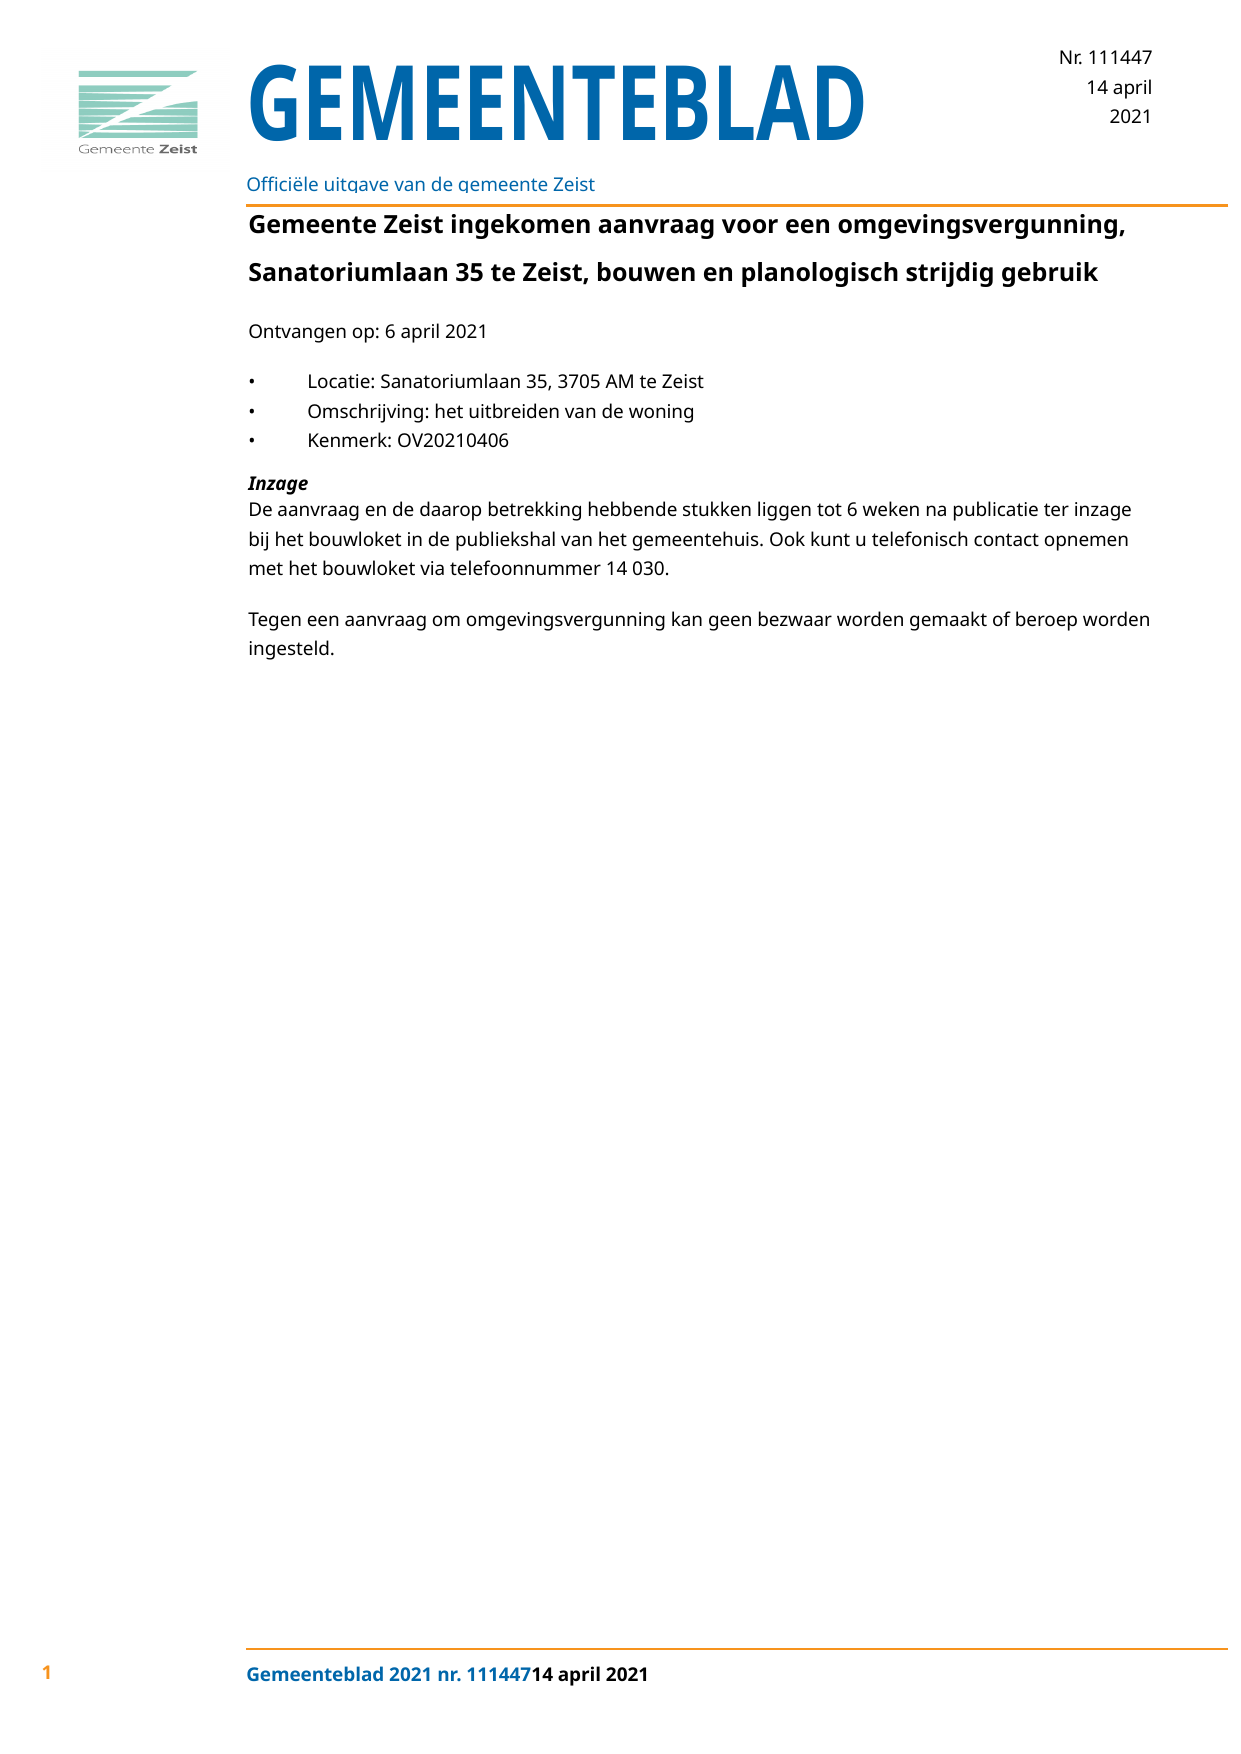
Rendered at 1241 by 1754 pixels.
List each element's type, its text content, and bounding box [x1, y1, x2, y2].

list Kenmerk: OV20210406 [248, 427, 1152, 453]
text Gemeente Zeist ingekomen aanvraag voor een omgevingsvergunning, Sanatoriumlaan 35 te Zeist, bouwen en planologisch strijdig gebruik [248, 207, 1152, 288]
picture [41, 47, 231, 172]
text Ontvangen op: 6 april 2021 [248, 318, 1152, 344]
text Tegen een aanvraag om omgevingsvergunning kan geen bezwaar worden gemaakt of beroep worden ingesteld. [248, 606, 1152, 661]
list Locatie: Sanatoriumlaan 35, 3705 AM te Zeist [248, 368, 1152, 394]
list Omschrijving: het uitbreiden van de woning [248, 398, 1152, 424]
text Inzage [248, 471, 1152, 496]
text De aanvraag en de daarop betrekking hebbende stukken liggen tot 6 weken na publicatie ter inzage bij het bouwloket in de publiekshal van het gemeentehuis. Ook kunt u telefonisch contact opnemen met het bouwloket via telefoonnummer 14 030. [248, 496, 1152, 581]
